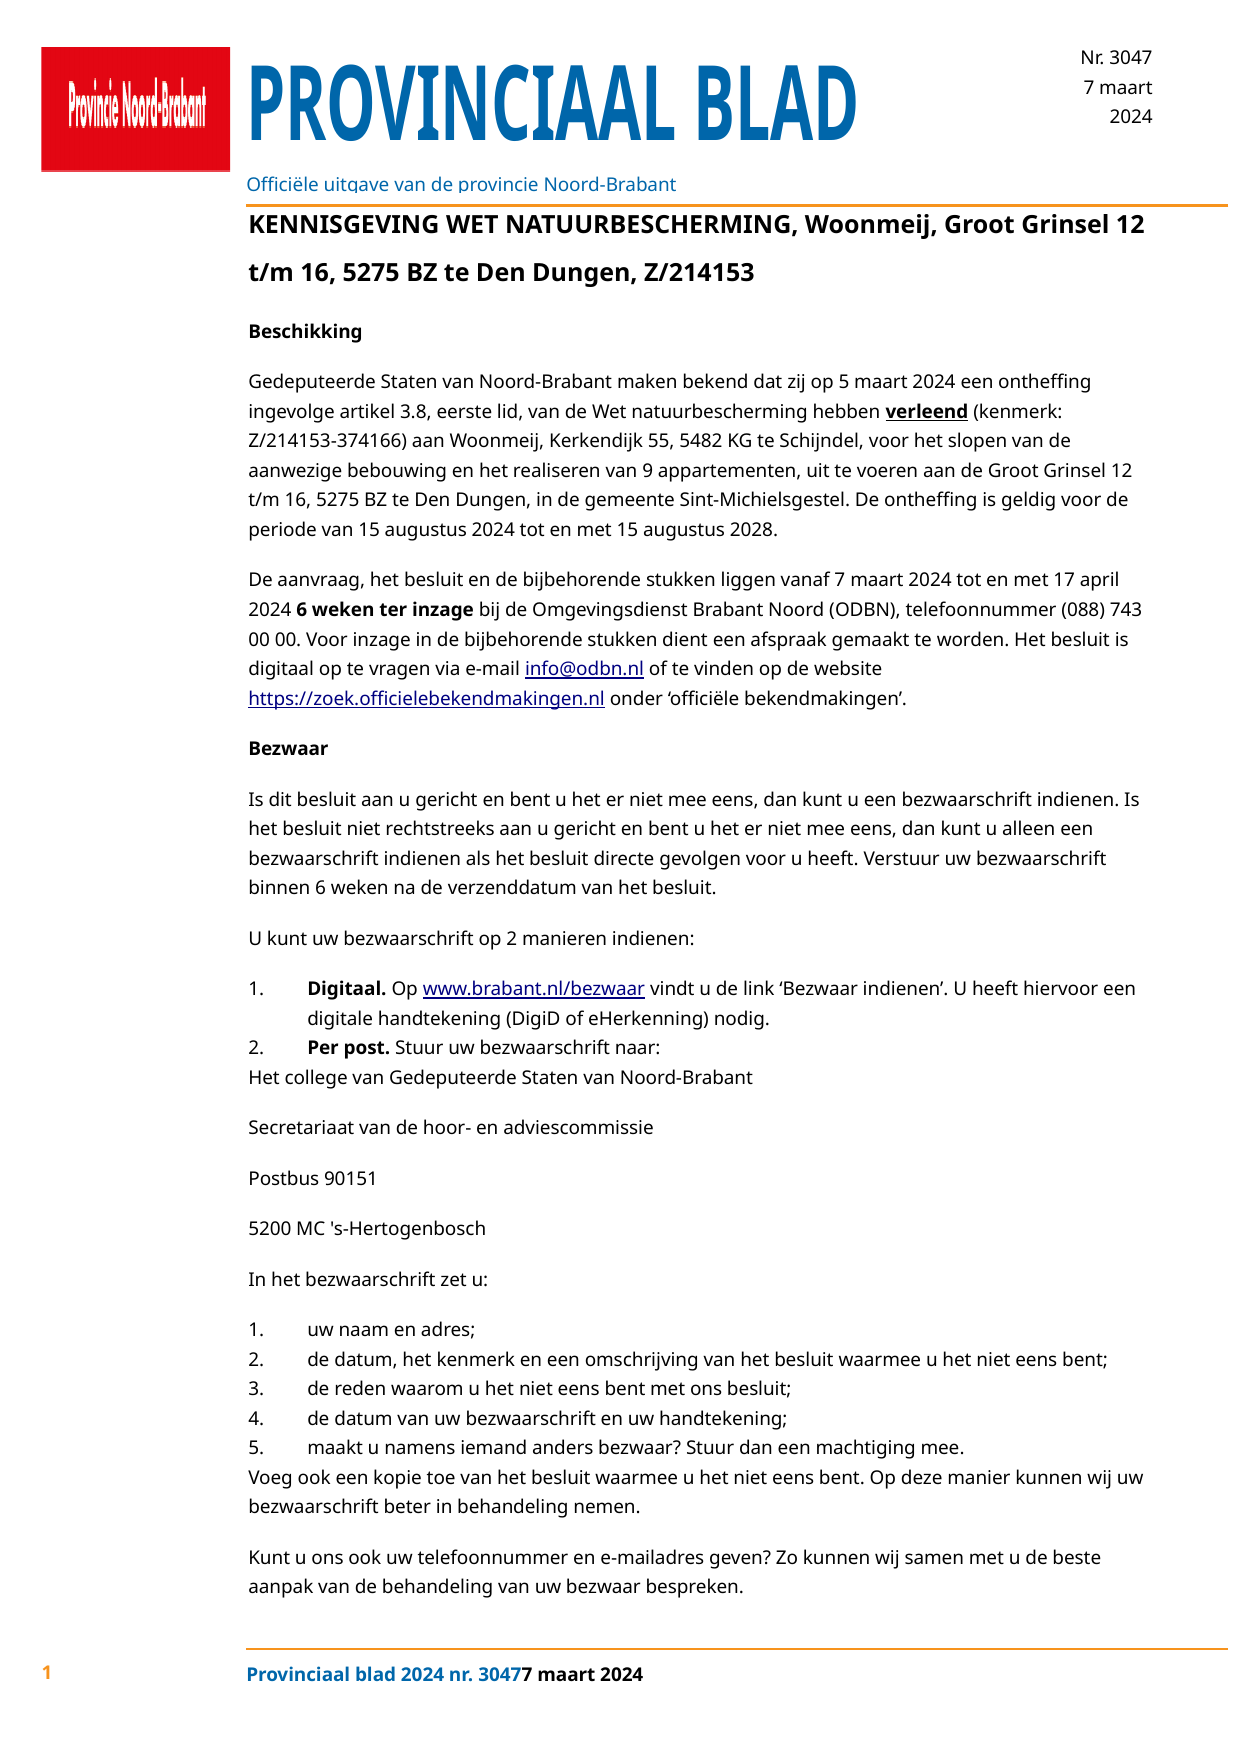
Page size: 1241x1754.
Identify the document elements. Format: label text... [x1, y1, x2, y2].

picture [41, 47, 231, 172]
text Beschikking [248, 318, 1152, 344]
text Het college van Gedeputeerde Staten van Noord-Brabant [248, 1064, 1152, 1090]
list de datum, het kenmerk en een omschrijving van het besluit waarmee u het niet eens bent; [248, 1346, 1152, 1372]
text KENNISGEVING WET NATUURBESCHERMING, Woonmeij, Groot Grinsel 12 t/m 16, 5275 BZ te Den Dungen, Z/214153 [248, 207, 1152, 288]
text 5200 MC 's‑Hertogenbosch [248, 1215, 1152, 1241]
text Is dit besluit aan u gericht en bent u het er niet mee eens, dan kunt u een bezwaarschrift indienen. Is het besluit niet rechtstreeks aan u gericht en bent u het er niet mee eens, dan kunt u alleen een bezwaarschrift indienen als het besluit directe gevolgen voor u heeft. Verstuur uw bezwaarschrift binnen 6 weken na de verzenddatum van het besluit. [248, 786, 1152, 900]
text Gedeputeerde Staten van Noord-Brabant maken bekend dat zij op 5 maart 2024 een ontheffing ingevolge artikel 3.8, eerste lid, van de Wet natuurbescherming hebben verleend (kenmerk: Z/214153-374166) aan Woonmeij, Kerkendijk 55, 5482 KG te Schijndel, voor het slopen van de aanwezige bebouwing en het realiseren van 9 appartementen, uit te voeren aan de Groot Grinsel 12 t/m 16, 5275 BZ te Den Dungen, in de gemeente Sint-Michielsgestel. De ontheffing is geldig voor de periode van 15 augustus 2024 tot en met 15 augustus 2028. [248, 368, 1152, 542]
text U kunt uw bezwaarschrift op 2 manieren indienen: [248, 925, 1152, 951]
list de datum van uw bezwaarschrift en uw handtekening; [248, 1405, 1152, 1431]
text Secretariaat van de hoor- en adviescommissie [248, 1114, 1152, 1140]
list uw naam en adres; [248, 1316, 1152, 1342]
list Digitaal. Op www.brabant.nl/bezwaar vindt u de link ‘Bezwaar indienen’. U heeft hiervoor een digitale handtekening (DigiD of eHerkenning) nodig. [248, 975, 1152, 1031]
text Kunt u ons ook uw telefoonnummer en e-mailadres geven? Zo kunnen wij samen met u de beste aanpak van de behandeling van uw bezwaar bespreken. [248, 1544, 1152, 1599]
text Bezwaar [248, 735, 1152, 761]
text In het bezwaarschrift zet u: [248, 1266, 1152, 1292]
text De aanvraag, het besluit en de bijbehorende stukken liggen vanaf 7 maart 2024 tot en met 17 april 2024 6 weken ter inzage bij de Omgevingsdienst Brabant Noord (ODBN), telefoonnummer (088) 743 00 00. Voor inzage in de bijbehorende stukken dient een afspraak gemaakt te worden. Het besluit is digitaal op te vragen via e-mail info@odbn.nl of te vinden op de website https://zoek.officielebekendmakingen.nl onder ‘officiële bekendmakingen’. [248, 567, 1152, 711]
list de reden waarom u het niet eens bent met ons besluit; [248, 1375, 1152, 1401]
text Voeg ook een kopie toe van het besluit waarmee u het niet eens bent. Op deze manier kunnen wij uw bezwaarschrift beter in behandeling nemen. [248, 1464, 1152, 1519]
list maakt u namens iemand anders bezwaar? Stuur dan een machtiging mee. [248, 1434, 1152, 1460]
text Postbus 90151 [248, 1165, 1152, 1191]
list Per post. Stuur uw bezwaarschrift naar: [248, 1034, 1152, 1060]
